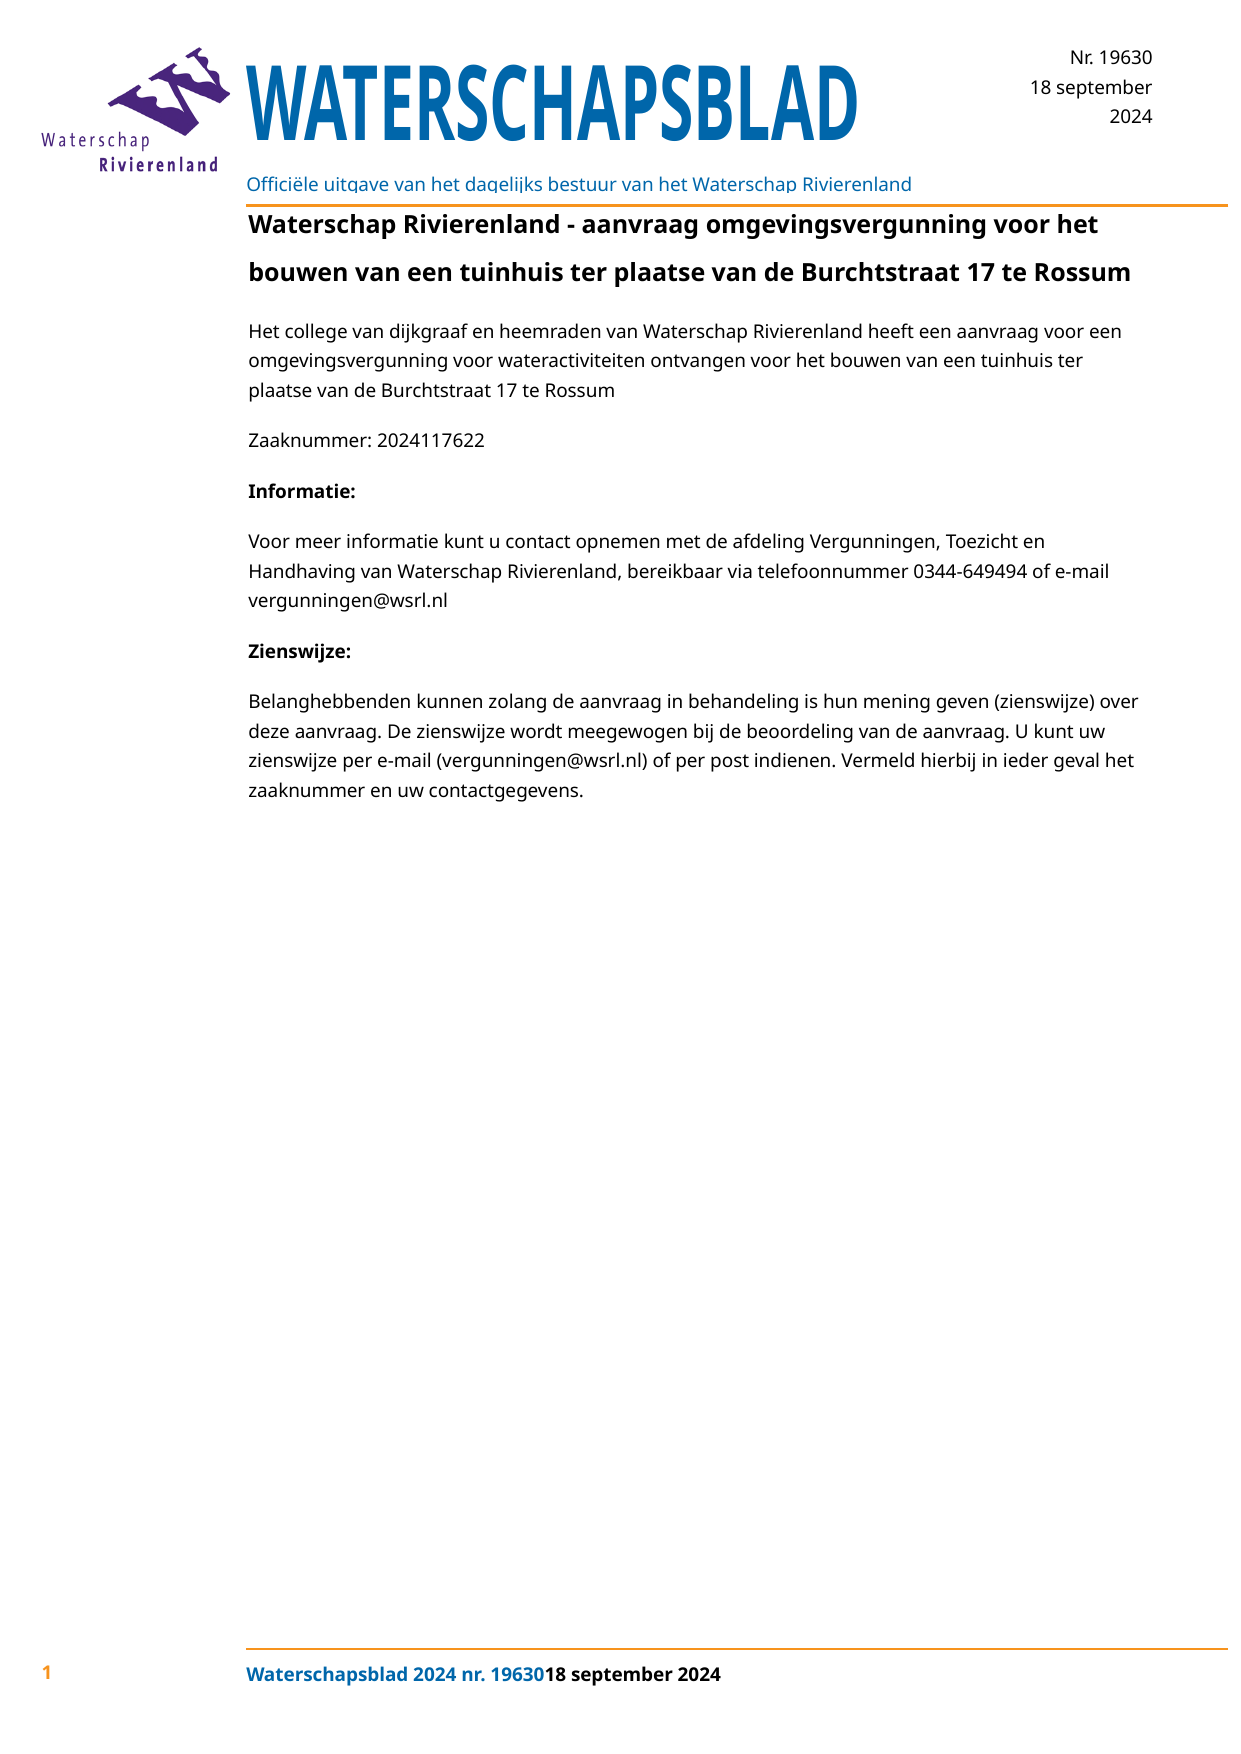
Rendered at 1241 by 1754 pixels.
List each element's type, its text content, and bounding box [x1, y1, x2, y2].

text Zaaknummer: 2024117622 [248, 427, 1152, 453]
text Belanghebbenden kunnen zolang de aanvraag in behandeling is hun mening geven (zienswijze) over deze aanvraag. De zienswijze wordt meegewogen bij de beoordeling van de aanvraag. U kunt uw zienswijze per e-mail (vergunningen@wsrl.nl) of per post indienen. Vermeld hierbij in ieder geval het zaaknummer en uw contactgegevens. [248, 688, 1152, 803]
text Waterschap Rivierenland - aanvraag omgevingsvergunning voor het bouwen van een tuinhuis ter plaatse van de Burchtstraat 17 te Rossum [248, 207, 1152, 288]
picture [41, 47, 231, 172]
text Voor meer informatie kunt u contact opnemen met de afdeling Vergunningen, Toezicht en Handhaving van Waterschap Rivierenland, bereikbaar via telefoonnummer 0344-649494 of e-mail vergunningen@wsrl.nl [248, 528, 1152, 613]
text Zienswijze: [248, 638, 1152, 664]
text Het college van dijkgraaf en heemraden van Waterschap Rivierenland heeft een aanvraag voor een omgevingsvergunning voor wateractiviteiten ontvangen voor het bouwen van een tuinhuis ter plaatse van de Burchtstraat 17 te Rossum [248, 318, 1152, 403]
text Informatie: [248, 478, 1152, 504]
